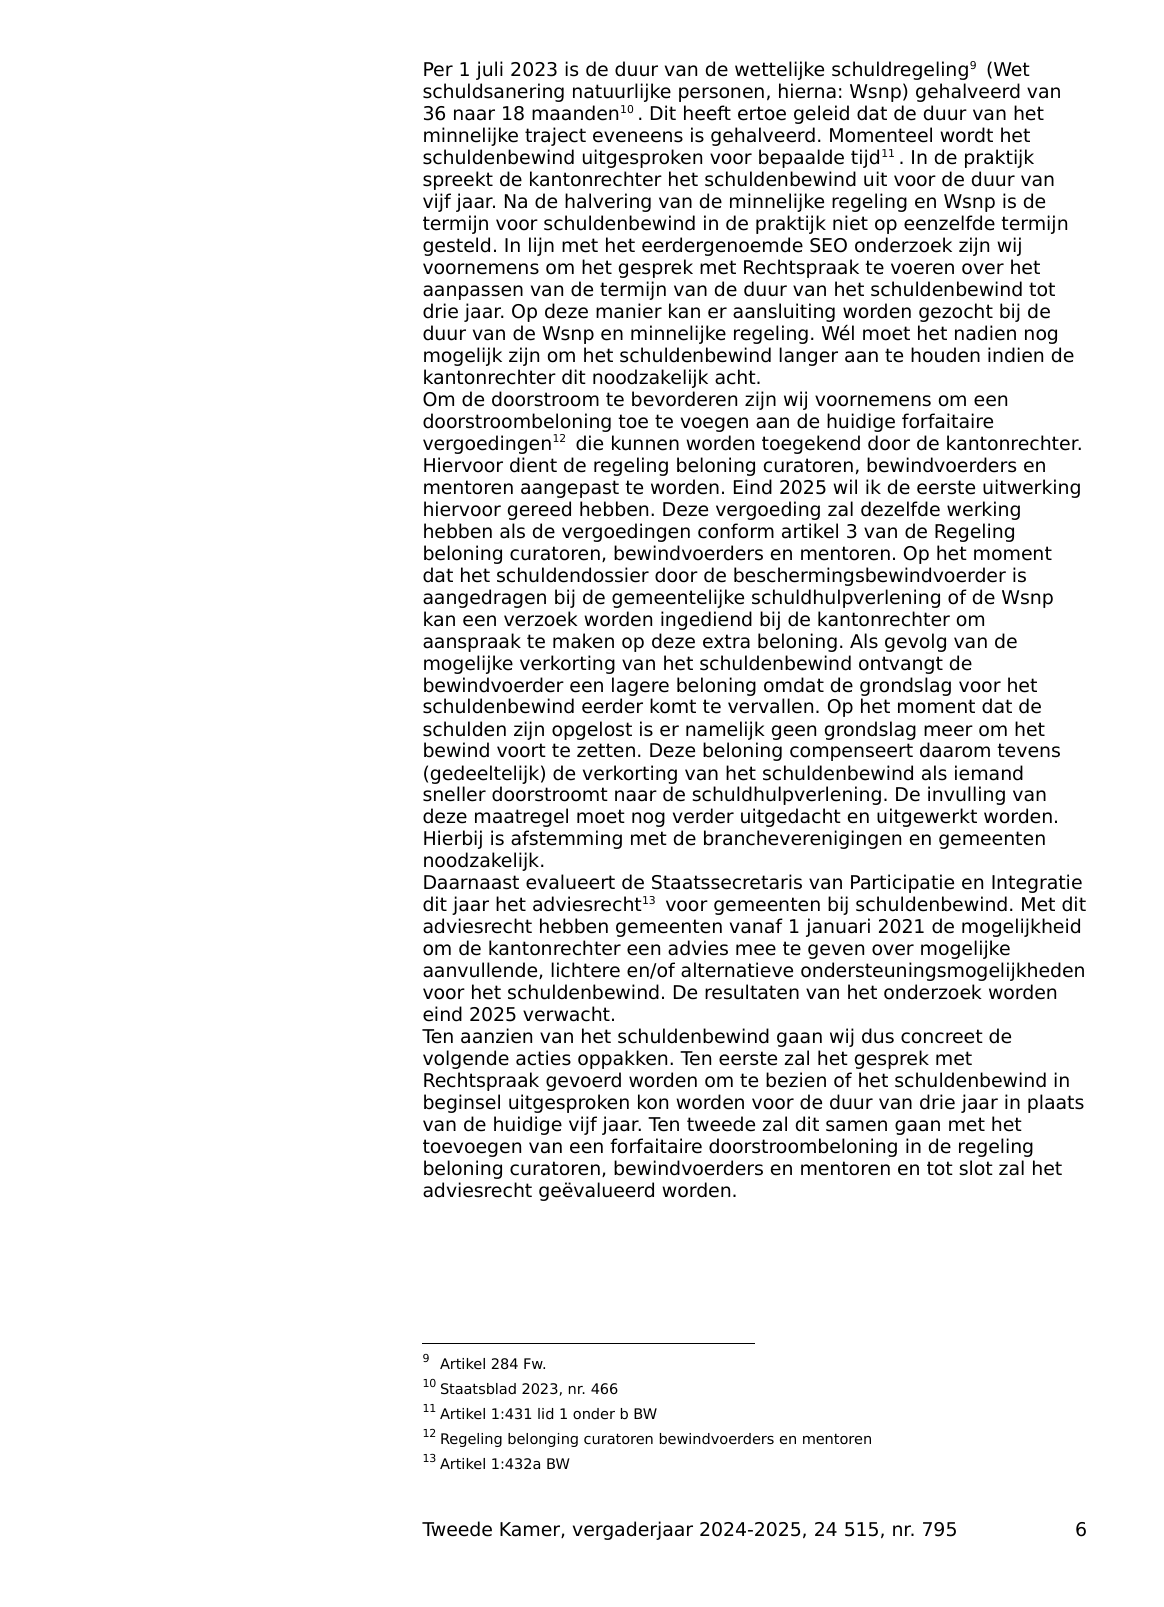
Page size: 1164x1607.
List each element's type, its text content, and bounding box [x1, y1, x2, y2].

text Artikel 1:432a BW [422, 1452, 1087, 1474]
text Staatsblad 2023, nr. 466 [422, 1377, 1087, 1399]
text Artikel 284 Fw. [422, 1352, 1087, 1374]
text Per 1 juli 2023 is de duur van de wettelijke schuldregeling (Wet schuldsanering natuurlijke personen, hierna: Wsnp) gehalveerd van 36 naar 18 maanden. Dit heeft ertoe geleid dat de duur van het minnelijke traject eveneens is gehalveerd. Momenteel wordt het schuldenbewind uitgesproken voor bepaalde tijd. In de praktijk spreekt de kantonrechter het schuldenbewind uit voor de duur van vijf jaar. Na de halvering van de minnelijke regeling en Wsnp is de termijn voor schuldenbewind in de praktijk niet op eenzelfde termijn gesteld. In lijn met het eerdergenoemde SEO onderzoek zijn wij voornemens om het gesprek met Rechtspraak te voeren over het aanpassen van de termijn van de duur van het schuldenbewind tot drie jaar. Op deze manier kan er aansluiting worden gezocht bij de duur van de Wsnp en minnelijke regeling. Wél moet het nadien nog mogelijk zijn om het schuldenbewind langer aan te houden indien de kantonrechter dit noodzakelijk acht. [422, 59, 1087, 389]
text Daarnaast evalueert de Staatssecretaris van Participatie en Integratie dit jaar het adviesrecht voor gemeenten bij schuldenbewind. Met dit adviesrecht hebben gemeenten vanaf 1 januari 2021 de mogelijkheid om de kantonrechter een advies mee te geven over mogelijke aanvullende, lichtere en/of alternatieve ondersteuningsmogelijkheden voor het schuldenbewind. De resultaten van het onderzoek worden eind 2025 verwacht. [422, 872, 1087, 1026]
text Om de doorstroom te bevorderen zijn wij voornemens om een doorstroombeloning toe te voegen aan de huidige forfaitaire vergoedingen die kunnen worden toegekend door de kantonrechter. Hiervoor dient de regeling beloning curatoren, bewindvoerders en mentoren aangepast te worden. Eind 2025 wil ik de eerste uitwerking hiervoor gereed hebben. Deze vergoeding zal dezelfde werking hebben als de vergoedingen conform artikel 3 van de Regeling beloning curatoren, bewindvoerders en mentoren. Op het moment dat het schuldendossier door de beschermingsbewindvoerder is aangedragen bij de gemeentelijke schuldhulpverlening of de Wsnp kan een verzoek worden ingediend bij de kantonrechter om aanspraak te maken op deze extra beloning. Als gevolg van de mogelijke verkorting van het schuldenbewind ontvangt de bewindvoerder een lagere beloning omdat de grondslag voor het schuldenbewind eerder komt te vervallen. Op het moment dat de schulden zijn opgelost is er namelijk geen grondslag meer om het bewind voort te zetten. Deze beloning compenseert daarom tevens (gedeeltelijk) de verkorting van het schuldenbewind als iemand sneller doorstroomt naar de schuldhulpverlening. De invulling van deze maatregel moet nog verder uitgedacht en uitgewerkt worden. Hierbij is afstemming met de brancheverenigingen en gemeenten noodzakelijk. [422, 389, 1087, 872]
text Ten aanzien van het schuldenbewind gaan wij dus concreet de volgende acties oppakken. Ten eerste zal het gesprek met Rechtspraak gevoerd worden om te bezien of het schuldenbewind in beginsel uitgesproken kon worden voor de duur van drie jaar in plaats van de huidige vijf jaar. Ten tweede zal dit samen gaan met het toevoegen van een forfaitaire doorstroombeloning in de regeling beloning curatoren, bewindvoerders en mentoren en tot slot zal het adviesrecht geëvalueerd worden. [422, 1026, 1087, 1202]
text Regeling belonging curatoren bewindvoerders en mentoren [422, 1427, 1087, 1449]
text Artikel 1:431 lid 1 onder b BW [422, 1402, 1087, 1424]
